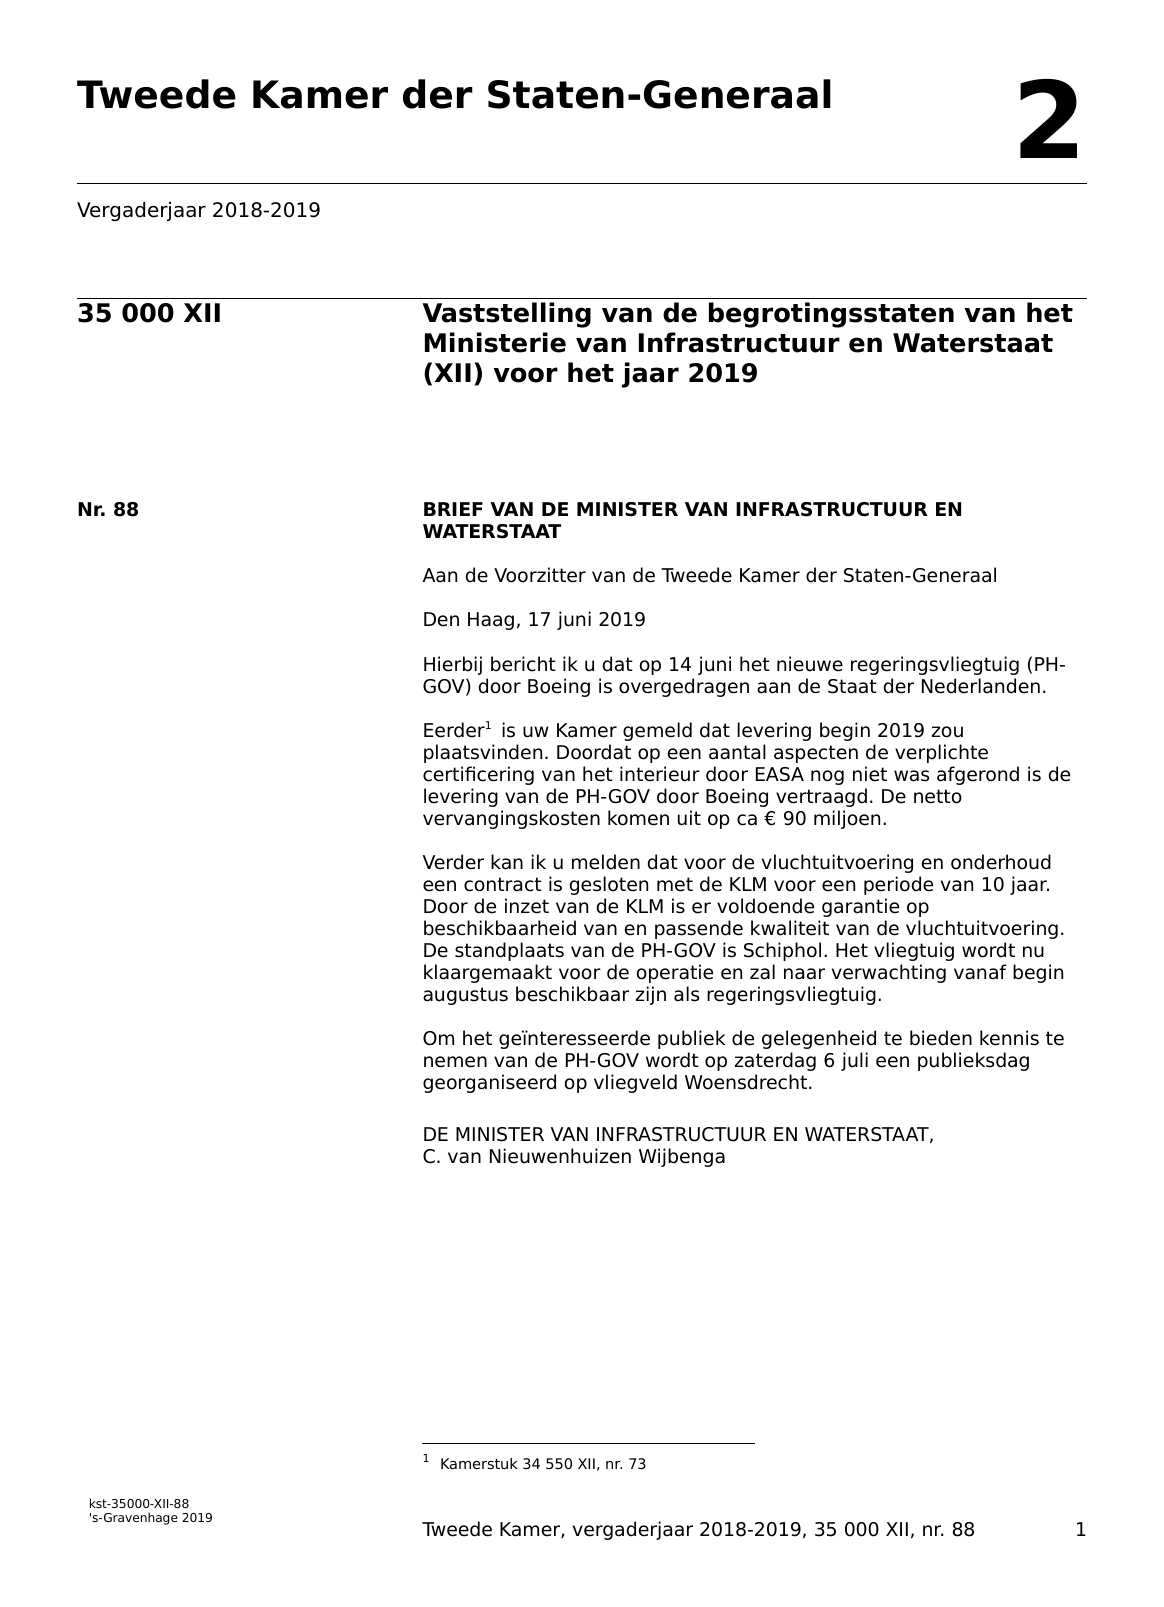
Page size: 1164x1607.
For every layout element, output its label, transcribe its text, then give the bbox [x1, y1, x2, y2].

subtitle Nr. 88 BRIEF VAN DE MINISTER VAN INFRASTRUCTUUR EN WATERSTAAT [77, 499, 1087, 543]
text Den Haag, 17 juni 2019 [422, 609, 1087, 631]
table_header 2 [886, 59, 1087, 183]
text Aan de Voorzitter van de Tweede Kamer der Staten-Generaal [422, 565, 1087, 587]
text Hierbij bericht ik u dat op 14 juni het nieuwe regeringsvliegtuig (PH-GOV) door Boeing is overgedragen aan de Staat der Nederlanden. [422, 653, 1087, 697]
text DE MINISTER VAN INFRASTRUCTUUR EN WATERSTAAT, C. van Nieuwenhuizen Wijbenga [422, 1124, 1087, 1168]
text Verder kan ik u melden dat voor de vluchtuitvoering en onderhoud een contract is gesloten met de KLM voor een periode van 10 jaar. Door de inzet van de KLM is er voldoende garantie op beschikbaarheid van en passende kwaliteit van de vluchtuitvoering. De standplaats van de PH-GOV is Schiphol. Het vliegtuig wordt nu klaargemaakt voor de operatie en zal naar verwachting vanaf begin augustus beschikbaar zijn als regeringsvliegtuig. [422, 852, 1087, 1006]
text Om het geïnteresseerde publiek de gelegenheid te bieden kennis te nemen van de PH-GOV wordt op zaterdag 6 juli een publieksdag georganiseerd op vliegveld Woensdrecht. [422, 1028, 1087, 1094]
text 's-Gravenhage 2019 [88, 1511, 323, 1525]
subtitle 35 000 XII Vaststelling van de begrotingsstaten van het Ministerie van Infrastructuur en Waterstaat (XII) voor het jaar 2019 [77, 299, 1087, 388]
text Kamerstuk 34 550 XII, nr. 73 [422, 1452, 1087, 1474]
table_cell Vergaderjaar 2018-2019 [77, 184, 1087, 298]
text Eerder is uw Kamer gemeld dat levering begin 2019 zou plaatsvinden. Doordat op een aantal aspecten de verplichte certificering van het interieur door EASA nog niet was afgerond is de levering van de PH-GOV door Boeing vertraagd. De netto vervangingskosten komen uit op ca € 90 miljoen. [422, 720, 1087, 829]
text kst-35000-XII-88 [88, 1497, 323, 1511]
table_header Tweede Kamer der Staten-Generaal [77, 59, 886, 183]
